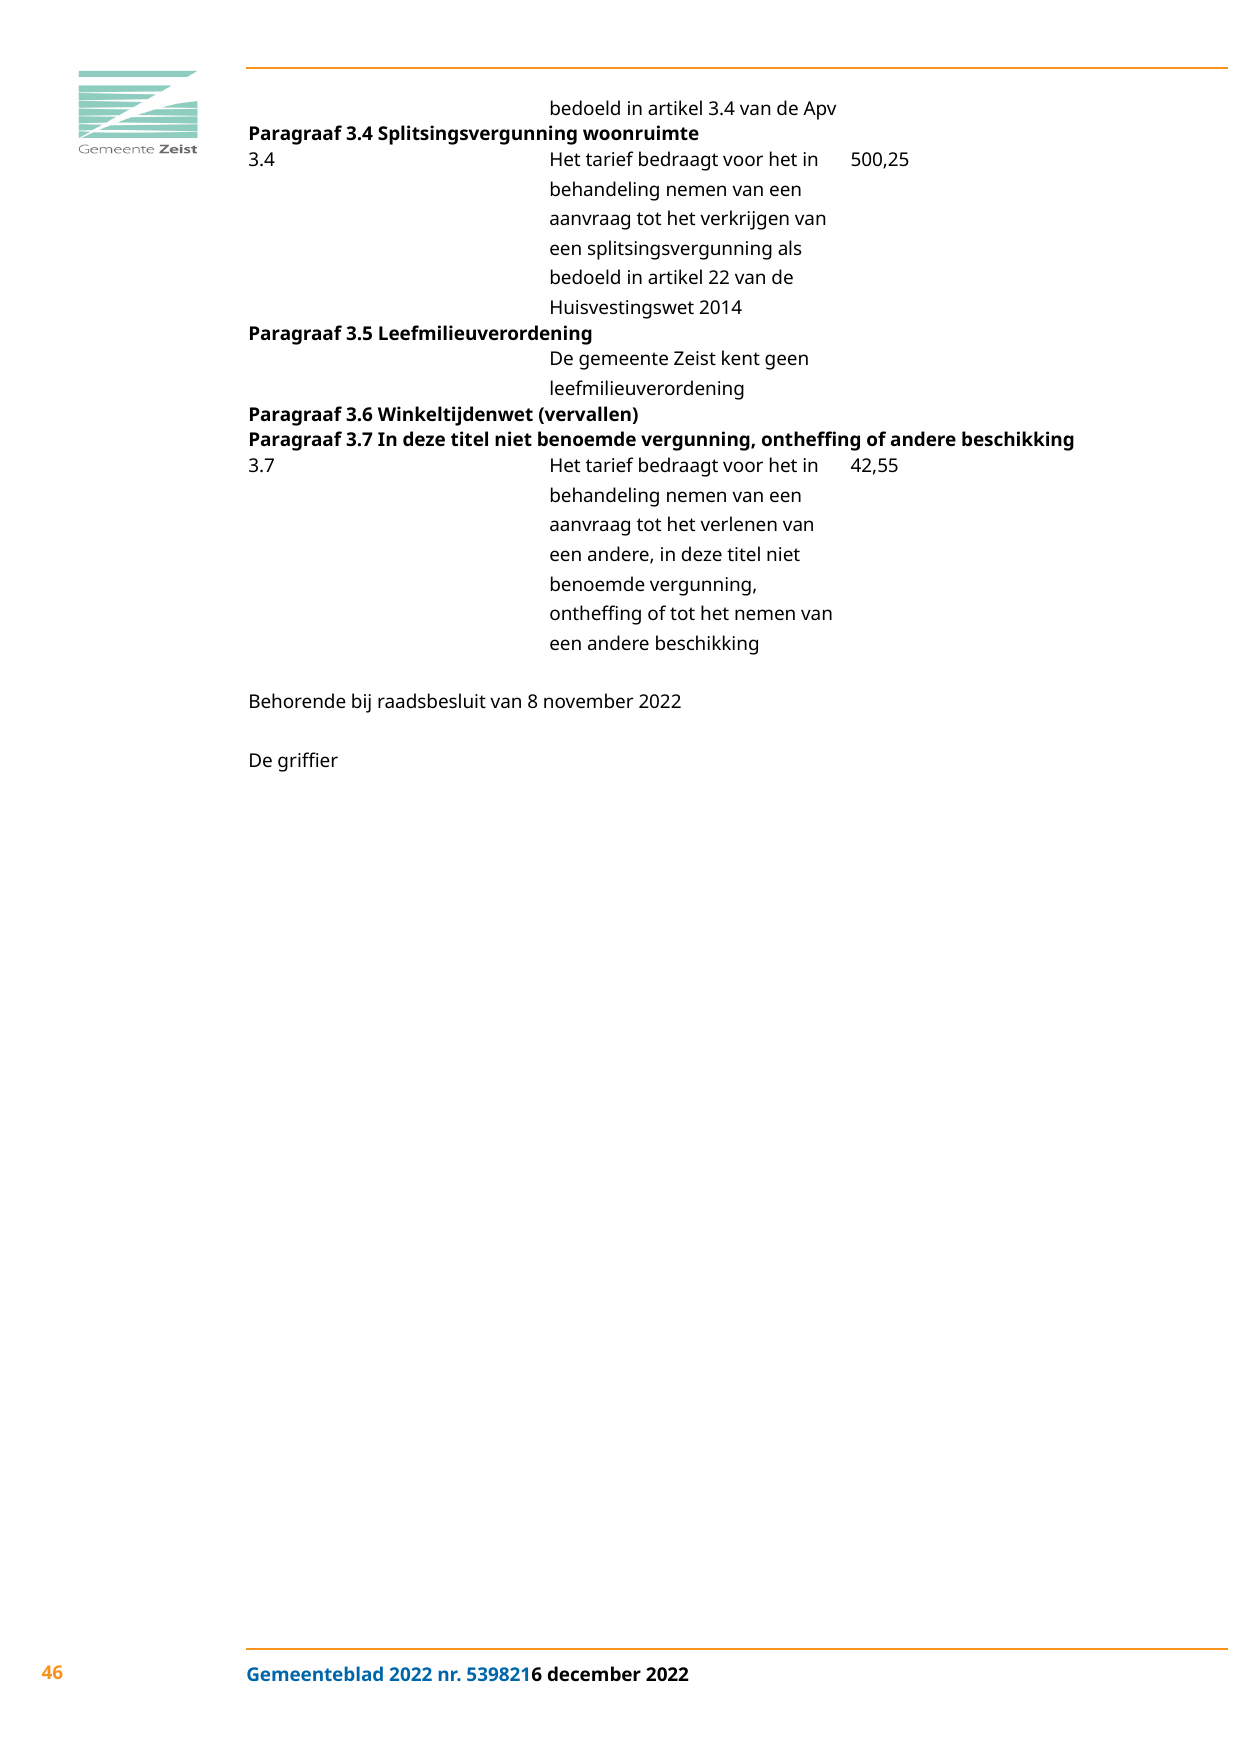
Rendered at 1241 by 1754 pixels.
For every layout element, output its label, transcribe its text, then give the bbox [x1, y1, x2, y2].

table_cell Het tarief bedraagt voor het in behandeling nemen van een aanvraag tot het verkrijgen van een splitsingsvergunning als bedoeld in artikel 22 van de Huisvestingswet 2014 [549, 146, 850, 320]
table_cell 42,55 [850, 453, 1152, 656]
table_cell [248, 346, 549, 401]
table_cell [850, 95, 1152, 121]
picture [41, 47, 231, 172]
table_cell [850, 320, 1152, 346]
table_cell De gemeente Zeist kent geen leefmilieuverordening [549, 346, 850, 401]
table_cell Paragraaf 3.5 Leefmilieuverordening [248, 320, 850, 346]
text De griffier [248, 748, 1152, 773]
table_cell Het tarief bedraagt voor het in behandeling nemen van een aanvraag tot het verlenen van een andere, in deze titel niet benoemde vergunning, ontheffing of tot het nemen van een andere beschikking [549, 453, 850, 656]
text Behorende bij raadsbesluit van 8 november 2022 [248, 688, 1152, 714]
table_cell Paragraaf 3.4 Splitsingsvergunning woonruimte [248, 121, 850, 146]
table_cell [850, 121, 1152, 146]
table_cell 500,25 [850, 146, 1152, 320]
table_cell Paragraaf 3.6 Winkeltijdenwet (vervallen) [248, 401, 850, 427]
table_cell Paragraaf 3.7 In deze titel niet benoemde vergunning, ontheffing of andere beschikking [248, 427, 1152, 452]
table_cell [248, 95, 549, 121]
table_cell [850, 346, 1152, 401]
table_cell [850, 401, 1152, 427]
table_cell 3.7 [248, 453, 549, 656]
table_cell 3.4 [248, 146, 549, 320]
table_cell bedoeld in artikel 3.4 van de Apv [549, 95, 850, 121]
